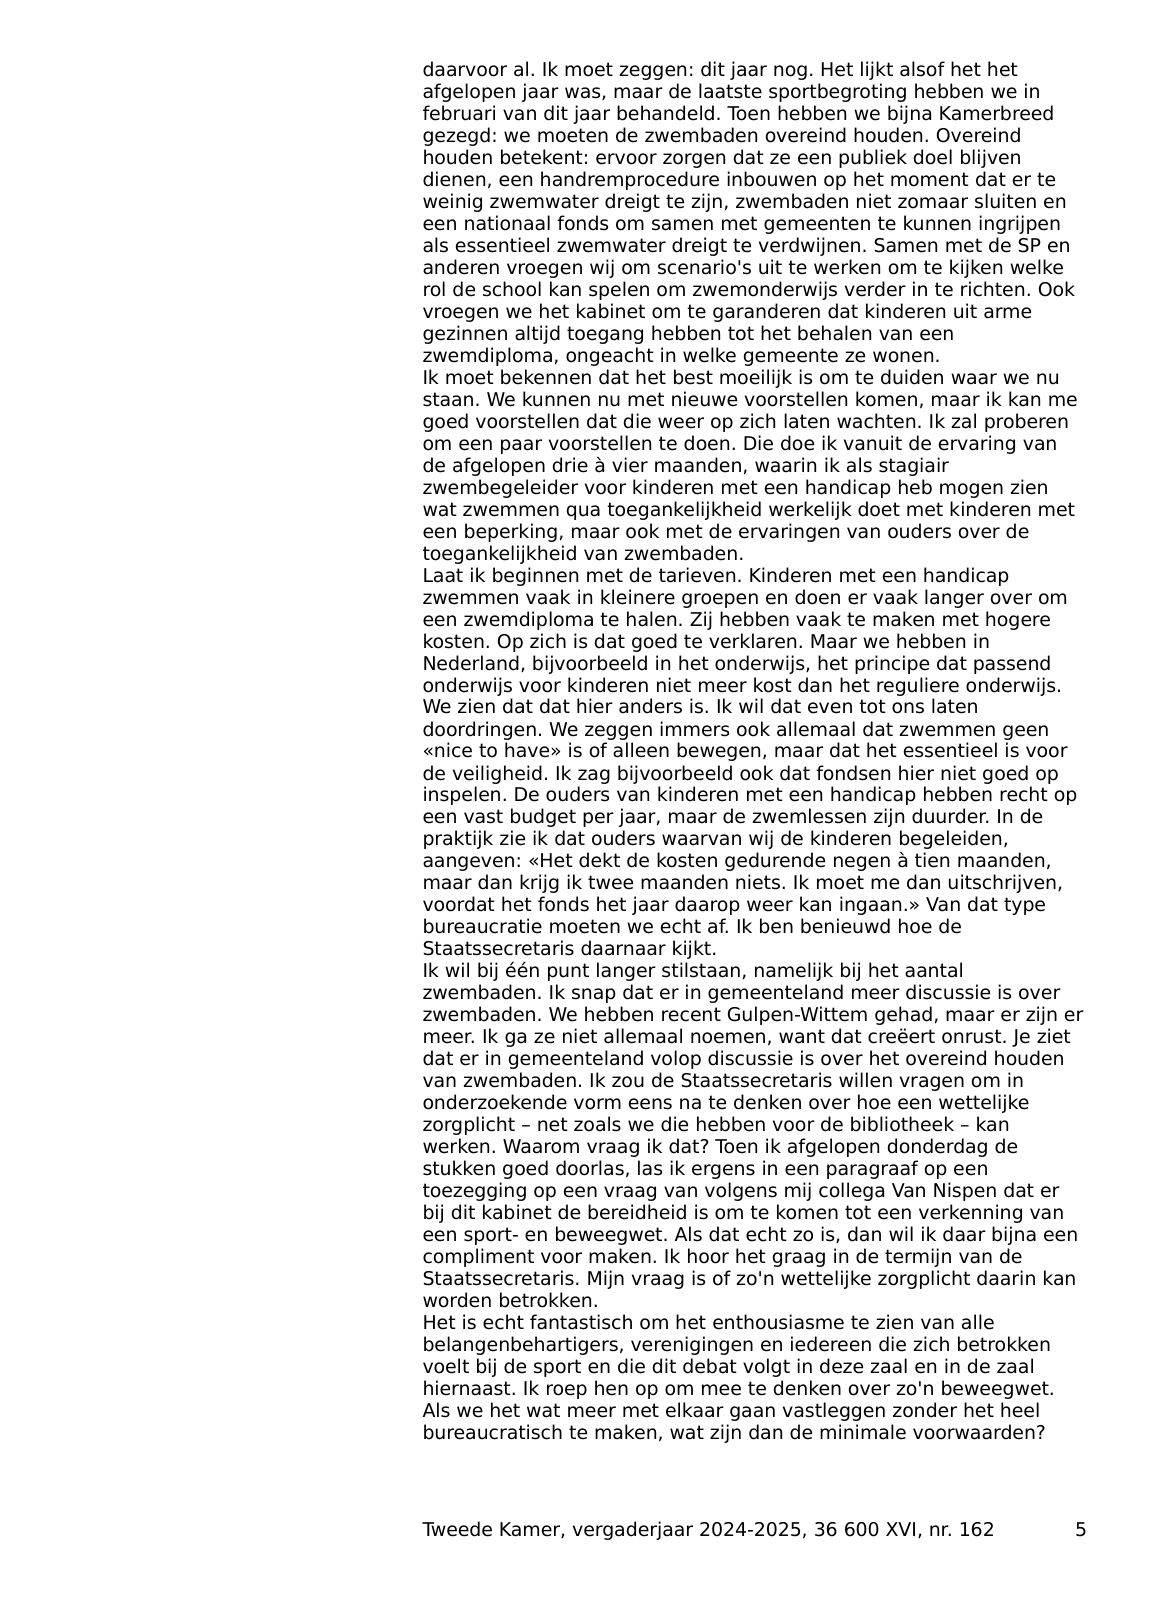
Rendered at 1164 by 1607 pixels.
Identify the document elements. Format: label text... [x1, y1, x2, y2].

text Ik moet bekennen dat het best moeilijk is om te duiden waar we nu staan. We kunnen nu met nieuwe voorstellen komen, maar ik kan me goed voorstellen dat die weer op zich laten wachten. Ik zal proberen om een paar voorstellen te doen. Die doe ik vanuit de ervaring van de afgelopen drie à vier maanden, waarin ik als stagiair zwembegeleider voor kinderen met een handicap heb mogen zien wat zwemmen qua toegankelijkheid werkelijk doet met kinderen met een beperking, maar ook met de ervaringen van ouders over de toegankelijkheid van zwembaden. [422, 367, 1087, 564]
text Laat ik beginnen met de tarieven. Kinderen met een handicap zwemmen vaak in kleinere groepen en doen er vaak langer over om een zwemdiploma te halen. Zij hebben vaak te maken met hogere kosten. Op zich is dat goed te verklaren. Maar we hebben in Nederland, bijvoorbeeld in het onderwijs, het principe dat passend onderwijs voor kinderen niet meer kost dan het reguliere onderwijs. We zien dat dat hier anders is. Ik wil dat even tot ons laten doordringen. We zeggen immers ook allemaal dat zwemmen geen «nice to have» is of alleen bewegen, maar dat het essentieel is voor de veiligheid. Ik zag bijvoorbeeld ook dat fondsen hier niet goed op inspelen. De ouders van kinderen met een handicap hebben recht op een vast budget per jaar, maar de zwemlessen zijn duurder. In de praktijk zie ik dat ouders waarvan wij de kinderen begeleiden, aangeven: «Het dekt de kosten gedurende negen à tien maanden, maar dan krijg ik twee maanden niets. Ik moet me dan uitschrijven, voordat het fonds het jaar daarop weer kan ingaan.» Van dat type bureaucratie moeten we echt af. Ik ben benieuwd hoe de Staatssecretaris daarnaar kijkt. [422, 564, 1087, 960]
text Ik wil bij één punt langer stilstaan, namelijk bij het aantal zwembaden. Ik snap dat er in gemeenteland meer discussie is over zwembaden. We hebben recent Gulpen-Wittem gehad, maar er zijn er meer. Ik ga ze niet allemaal noemen, want dat creëert onrust. Je ziet dat er in gemeenteland volop discussie is over het overeind houden van zwembaden. Ik zou de Staatssecretaris willen vragen om in onderzoekende vorm eens na te denken over hoe een wettelijke zorgplicht – net zoals we die hebben voor de bibliotheek – kan werken. Waarom vraag ik dat? Toen ik afgelopen donderdag de stukken goed doorlas, las ik ergens in een paragraaf op een toezegging op een vraag van volgens mij collega Van Nispen dat er bij dit kabinet de bereidheid is om te komen tot een verkenning van een sport- en beweegwet. Als dat echt zo is, dan wil ik daar bijna een compliment voor maken. Ik hoor het graag in de termijn van de Staatssecretaris. Mijn vraag is of zo'n wettelijke zorgplicht daarin kan worden betrokken. [422, 960, 1087, 1312]
text Het is echt fantastisch om het enthousiasme te zien van alle belangenbehartigers, verenigingen en iedereen die zich betrokken voelt bij de sport en die dit debat volgt in deze zaal en in de zaal hiernaast. Ik roep hen op om mee te denken over zo'n beweegwet. Als we het wat meer met elkaar gaan vastleggen zonder het heel bureaucratisch te maken, wat zijn dan de minimale voorwaarden? [422, 1312, 1087, 1444]
text daarvoor al. Ik moet zeggen: dit jaar nog. Het lijkt alsof het het afgelopen jaar was, maar de laatste sportbegroting hebben we in februari van dit jaar behandeld. Toen hebben we bijna Kamerbreed gezegd: we moeten de zwembaden overeind houden. Overeind houden betekent: ervoor zorgen dat ze een publiek doel blijven dienen, een handremprocedure inbouwen op het moment dat er te weinig zwemwater dreigt te zijn, zwembaden niet zomaar sluiten en een nationaal fonds om samen met gemeenten te kunnen ingrijpen als essentieel zwemwater dreigt te verdwijnen. Samen met de SP en anderen vroegen wij om scenario's uit te werken om te kijken welke rol de school kan spelen om zwemonderwijs verder in te richten. Ook vroegen we het kabinet om te garanderen dat kinderen uit arme gezinnen altijd toegang hebben tot het behalen van een zwemdiploma, ongeacht in welke gemeente ze wonen. [422, 59, 1087, 367]
